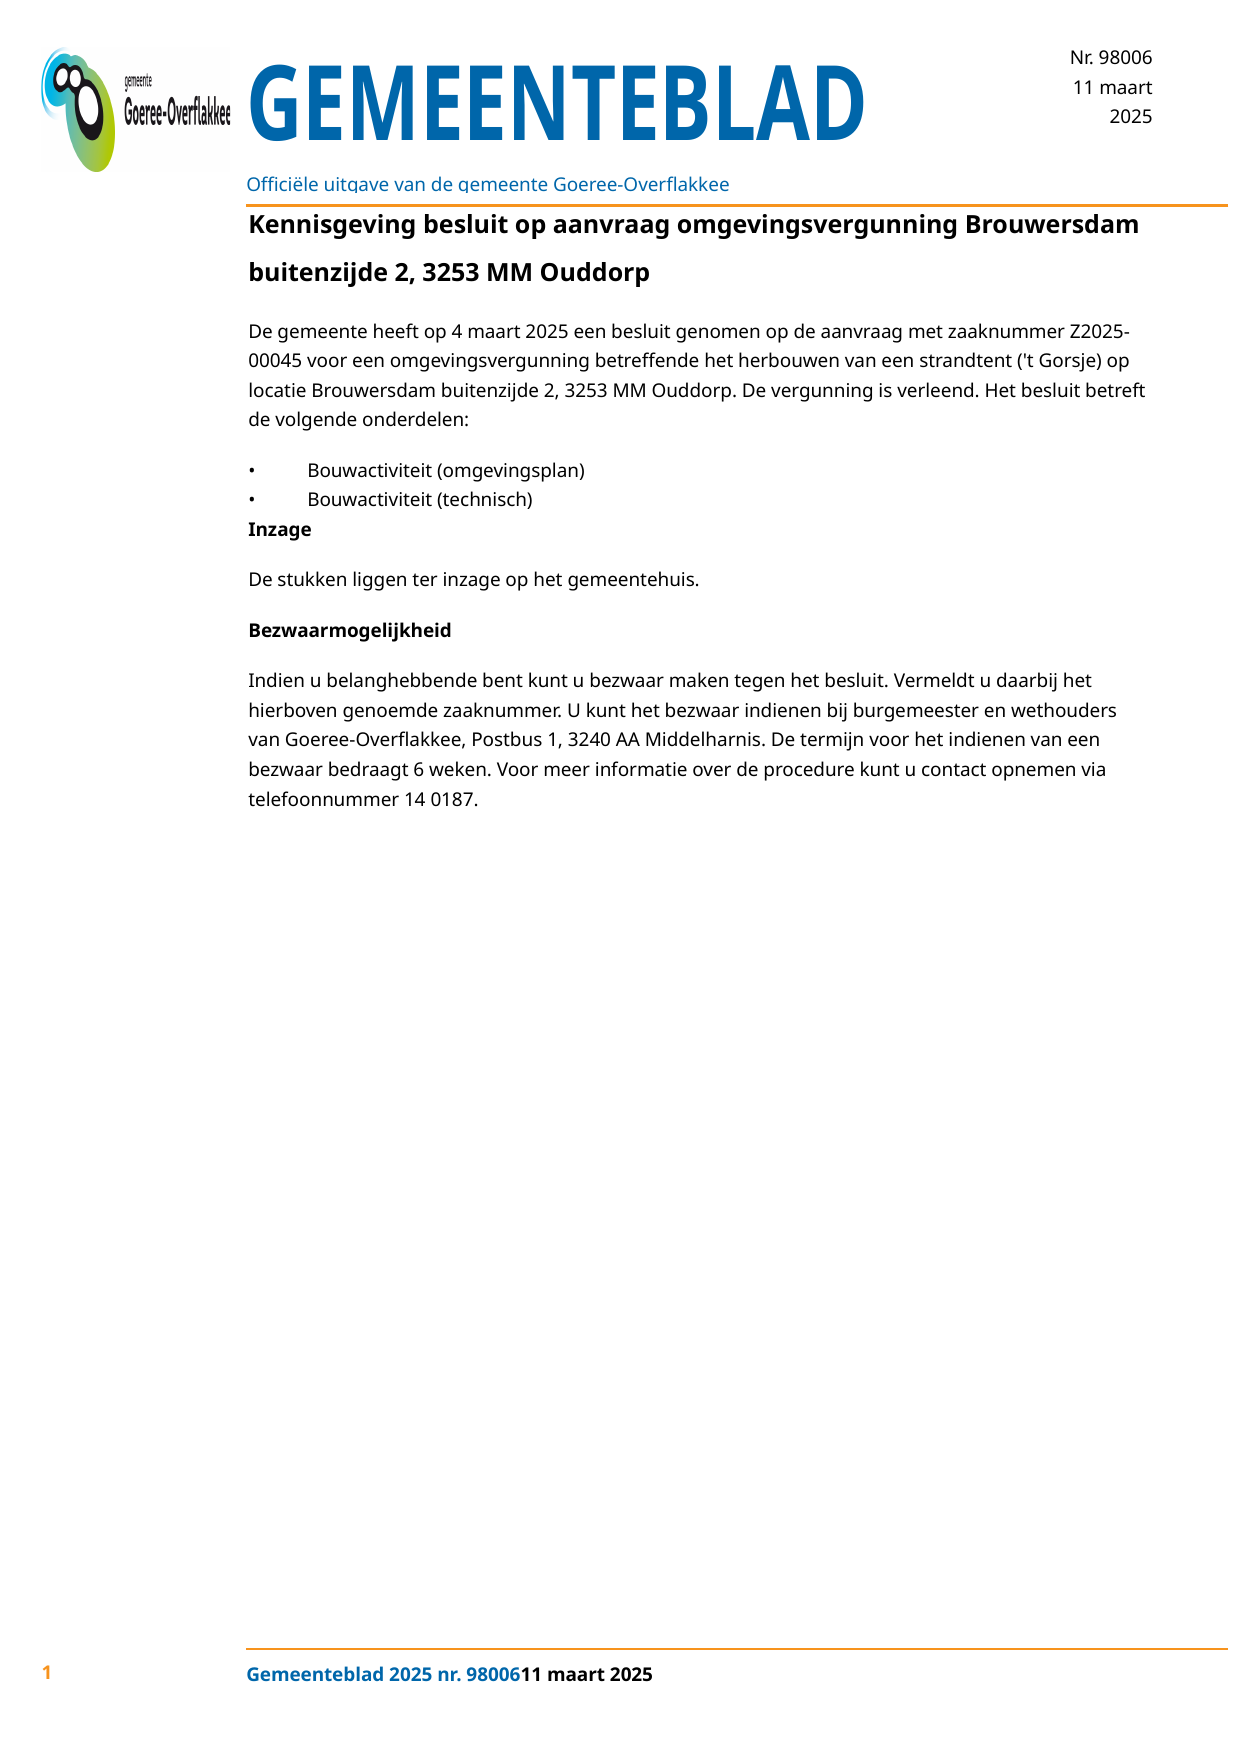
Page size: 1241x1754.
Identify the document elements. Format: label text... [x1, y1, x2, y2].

text Kennisgeving besluit op aanvraag omgevingsvergunning Brouwersdam buitenzijde 2, 3253 MM Ouddorp [248, 207, 1152, 288]
text De gemeente heeft op 4 maart 2025 een besluit genomen op de aanvraag met zaaknummer Z2025-00045 voor een omgevingsvergunning betreffende het herbouwen van een strandtent ('t Gorsje) op locatie Brouwersdam buitenzijde 2, 3253 MM Ouddorp. De vergunning is verleend. Het besluit betreft de volgende onderdelen: [248, 318, 1152, 432]
text De stukken liggen ter inzage op het gemeentehuis. [248, 567, 1152, 592]
list Bouwactiviteit (omgevingsplan) [248, 457, 1152, 483]
list Bouwactiviteit (technisch) [248, 487, 1152, 512]
text Inzage [248, 516, 1152, 542]
text Bezwaarmogelijkheid [248, 617, 1152, 643]
text Indien u belanghebbende bent kunt u bezwaar maken tegen het besluit. Vermeldt u daarbij het hierboven genoemde zaaknummer. U kunt het bezwaar indienen bij burgemeester en wethouders van Goeree-Overflakkee, Postbus 1, 3240 AA Middelharnis. De termijn voor het indienen van een bezwaar bedraagt 6 weken. Voor meer informatie over de procedure kunt u contact opnemen via telefoonnummer 14 0187. [248, 667, 1152, 812]
picture [41, 47, 231, 172]
